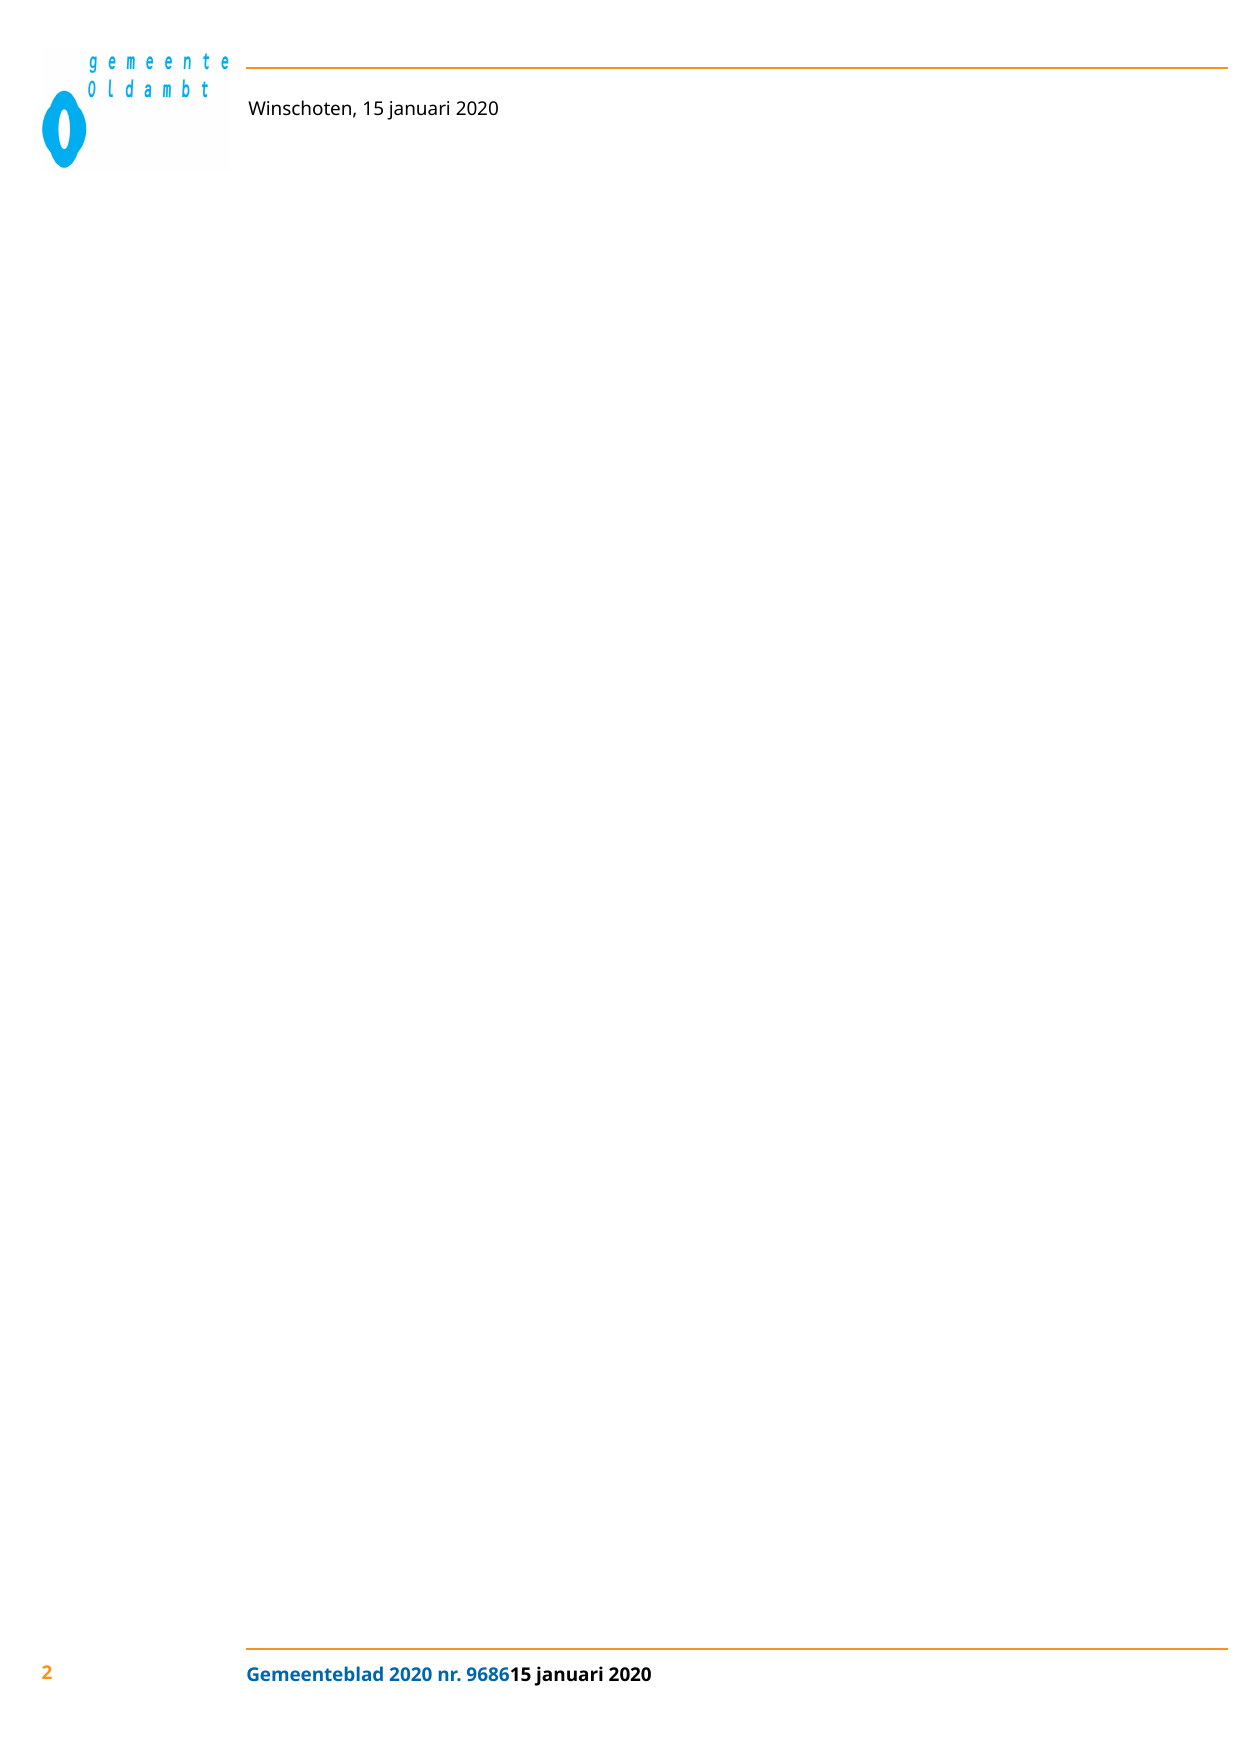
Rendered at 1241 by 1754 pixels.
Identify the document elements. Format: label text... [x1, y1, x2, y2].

text Winschoten, 15 januari 2020 [248, 95, 1152, 121]
picture [41, 47, 231, 172]
